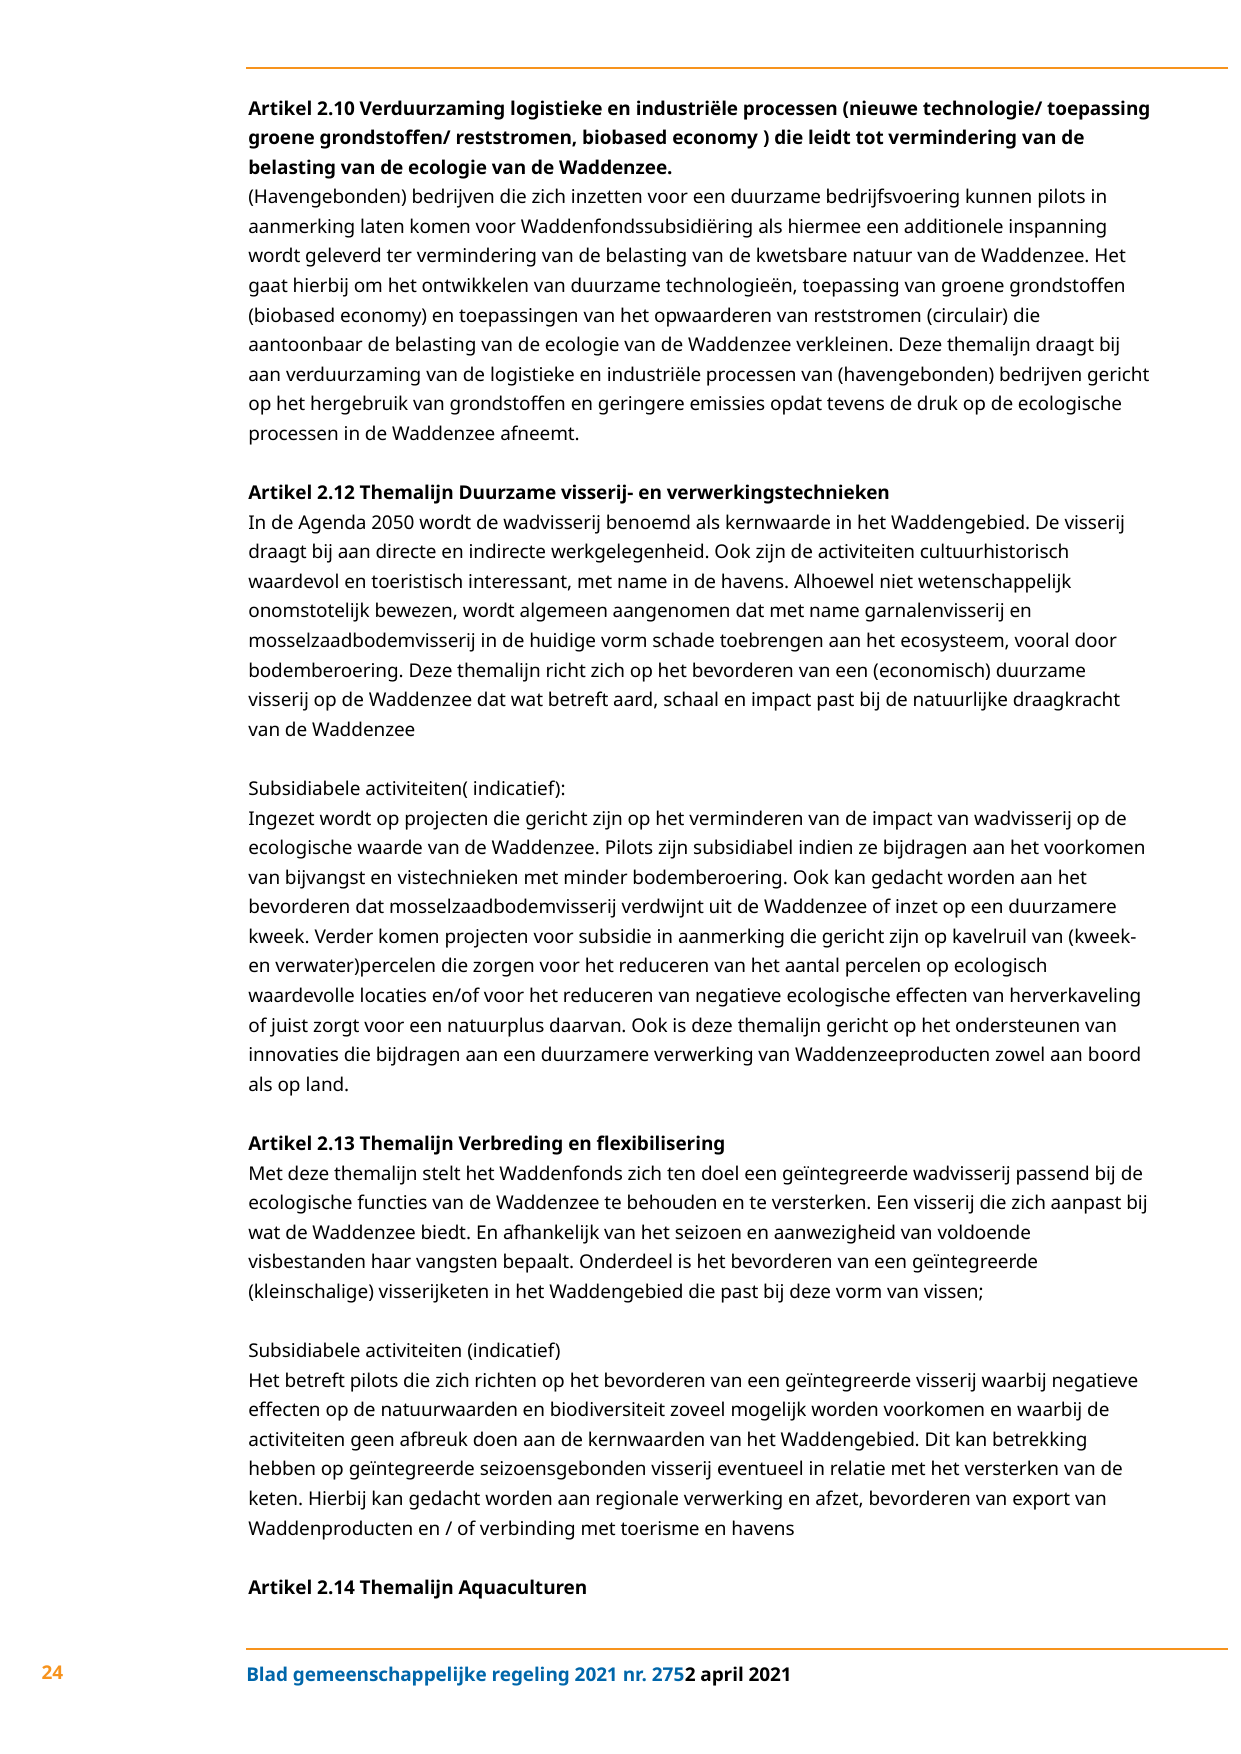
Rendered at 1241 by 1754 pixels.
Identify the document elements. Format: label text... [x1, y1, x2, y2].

text Het betreft pilots die zich richten op het bevorderen van een geïntegreerde visserij waarbij negatieve effecten op de natuurwaarden en biodiversiteit zoveel mogelijk worden voorkomen en waarbij de activiteiten geen afbreuk doen aan de kernwaarden van het Waddengebied. Dit kan betrekking hebben op geïntegreerde seizoensgebonden visserij eventueel in relatie met het versterken van de keten. Hierbij kan gedacht worden aan regionale verwerking en afzet, bevorderen van export van Waddenproducten en / of verbinding met toerisme en havens [248, 1367, 1152, 1541]
text Artikel 2.10 Verduurzaming logistieke en industriële processen (nieuwe technologie/ toepassing groene grondstoffen/ reststromen, biobased economy ) die leidt tot vermindering van de belasting van de ecologie van de Waddenzee. [248, 95, 1152, 180]
text Artikel 2.12 Themalijn Duurzame visserij- en verwerkingstechnieken [248, 479, 1152, 505]
text Met deze themalijn stelt het Waddenfonds zich ten doel een geïntegreerde wadvisserij passend bij de ecologische functies van de Waddenzee te behouden en te versterken. Een visserij die zich aanpast bij wat de Waddenzee biedt. En afhankelijk van het seizoen en aanwezigheid van voldoende visbestanden haar vangsten bepaalt. Onderdeel is het bevorderen van een geïntegreerde (kleinschalige) visserijketen in het Waddengebied die past bij deze vorm van vissen; [248, 1160, 1152, 1304]
text In de Agenda 2050 wordt de wadvisserij benoemd als kernwaarde in het Waddengebied. De visserij draagt bij aan directe en indirecte werkgelegenheid. Ook zijn de activiteiten cultuurhistorisch waardevol en toeristisch interessant, met name in de havens. Alhoewel niet wetenschappelijk onomstotelijk bewezen, wordt algemeen aangenomen dat met name garnalenvisserij en mosselzaadbodemvisserij in de huidige vorm schade toebrengen aan het ecosysteem, vooral door bodemberoering. Deze themalijn richt zich op het bevorderen van een (economisch) duurzame visserij op de Waddenzee dat wat betreft aard, schaal en impact past bij de natuurlijke draagkracht van de Waddenzee [248, 509, 1152, 742]
picture [41, 47, 231, 172]
text Artikel 2.13 Themalijn Verbreding en flexibilisering [248, 1130, 1152, 1156]
text Artikel 2.14 Themalijn Aquaculturen [248, 1574, 1152, 1600]
text Subsidiabele activiteiten (indicatief) [248, 1337, 1152, 1363]
text Ingezet wordt op projecten die gericht zijn op het verminderen van de impact van wadvisserij op de ecologische waarde van de Waddenzee. Pilots zijn subsidiabel indien ze bijdragen aan het voorkomen van bijvangst en vistechnieken met minder bodemberoering. Ook kan gedacht worden aan het bevorderen dat mosselzaadbodemvisserij verdwijnt uit de Waddenzee of inzet op een duurzamere kweek. Verder komen projecten voor subsidie in aanmerking die gericht zijn op kavelruil van (kweek- en verwater)percelen die zorgen voor het reduceren van het aantal percelen op ecologisch waardevolle locaties en/of voor het reduceren van negatieve ecologische effecten van herverkaveling of juist zorgt voor een natuurplus daarvan. Ook is deze themalijn gericht op het ondersteunen van innovaties die bijdragen aan een duurzamere verwerking van Waddenzeeproducten zowel aan boord als op land. [248, 805, 1152, 1097]
text Subsidiabele activiteiten( indicatief): [248, 775, 1152, 801]
text (Havengebonden) bedrijven die zich inzetten voor een duurzame bedrijfsvoering kunnen pilots in aanmerking laten komen voor Waddenfondssubsidiëring als hiermee een additionele inspanning wordt geleverd ter vermindering van de belasting van de kwetsbare natuur van de Waddenzee. Het gaat hierbij om het ontwikkelen van duurzame technologieën, toepassing van groene grondstoffen (biobased economy) en toepassingen van het opwaarderen van reststromen (circulair) die aantoonbaar de belasting van de ecologie van de Waddenzee verkleinen. Deze themalijn draagt bij aan verduurzaming van de logistieke en industriële processen van (havengebonden) bedrijven gericht op het hergebruik van grondstoffen en geringere emissies opdat tevens de druk op de ecologische processen in de Waddenzee afneemt. [248, 183, 1152, 446]
